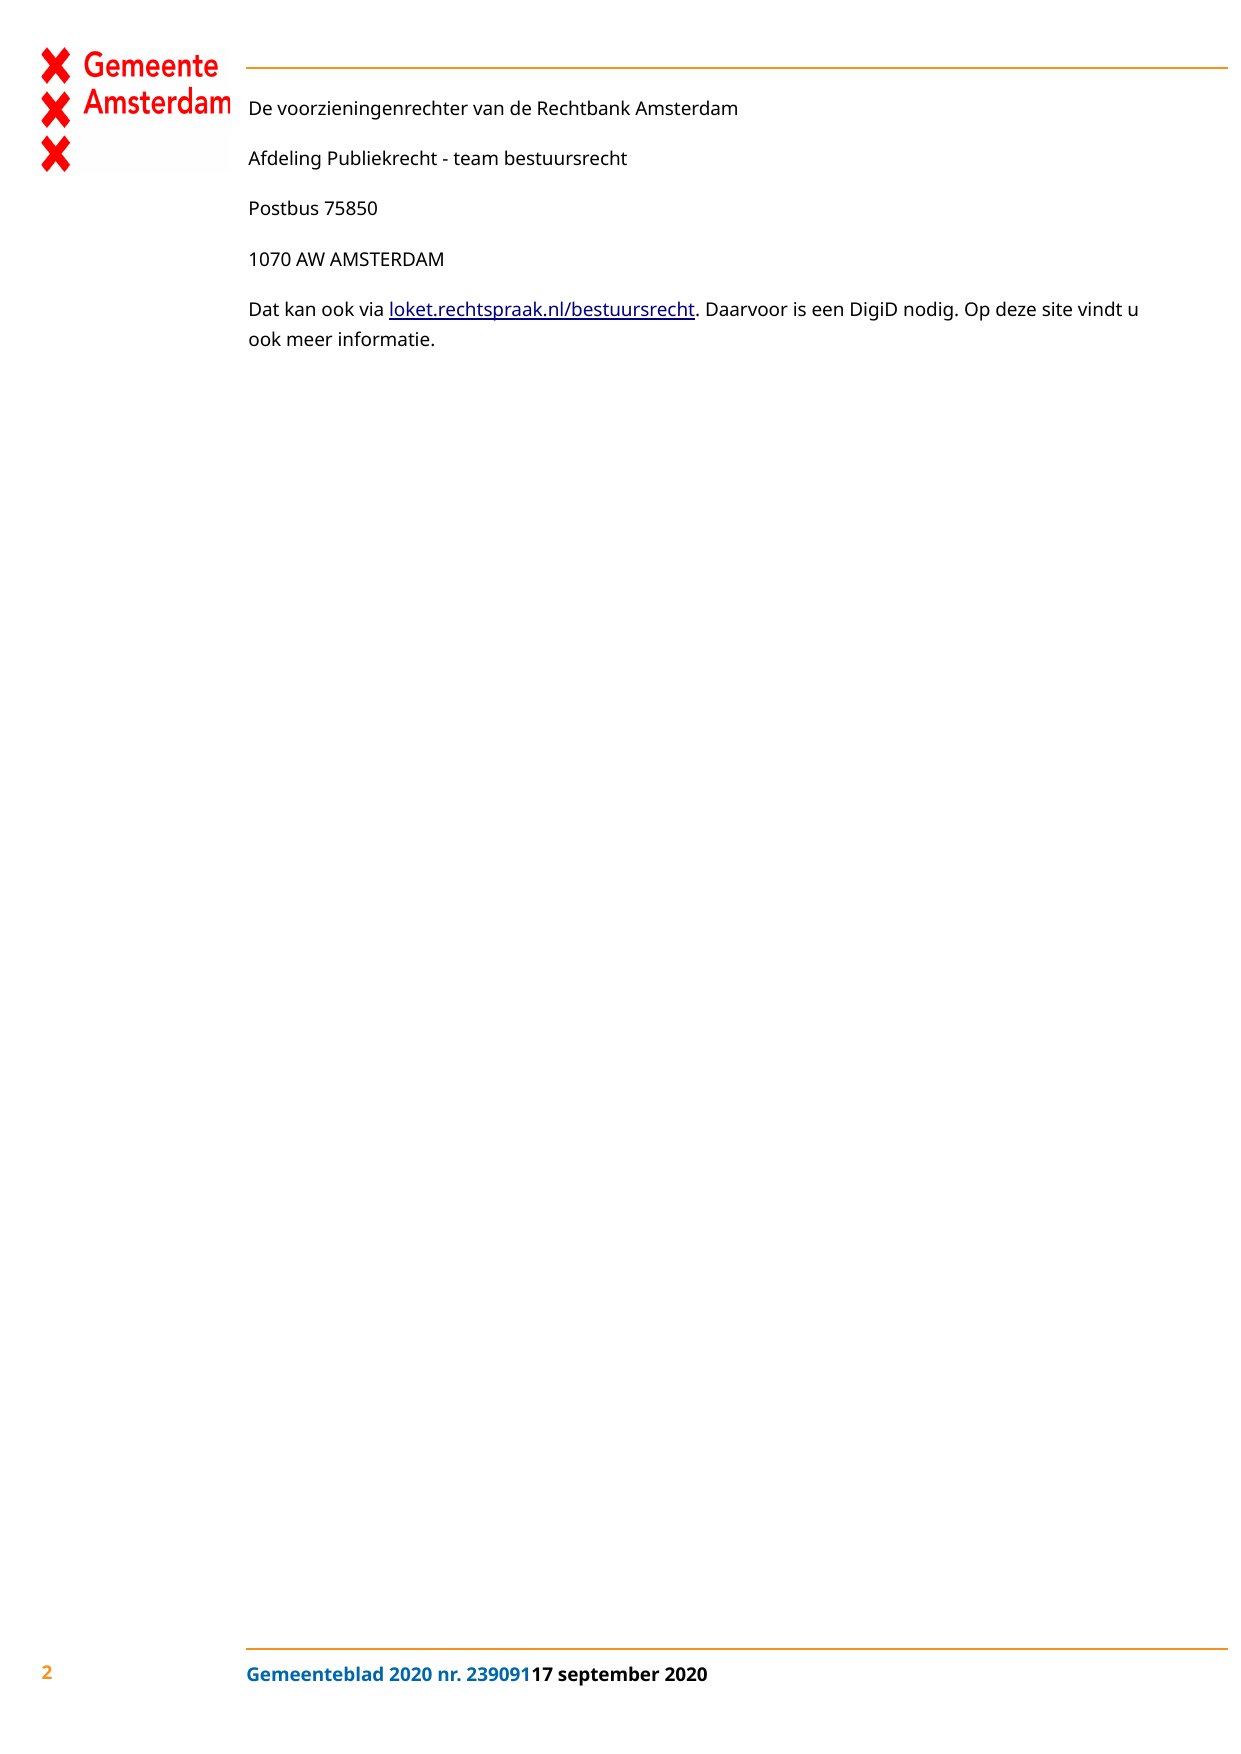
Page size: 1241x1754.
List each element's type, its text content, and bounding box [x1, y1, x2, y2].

text Dat kan ook via loket.rechtspraak.nl/bestuursrecht. Daarvoor is een DigiD nodig. Op deze site vindt u ook meer informatie. [248, 296, 1152, 352]
text De voorzieningenrechter van de Rechtbank Amsterdam [248, 95, 1152, 121]
text Afdeling Publiekrecht - team bestuursrecht [248, 145, 1152, 171]
picture [41, 47, 231, 172]
text Postbus 75850 [248, 196, 1152, 221]
text 1070 AW AMSTERDAM [248, 246, 1152, 272]
